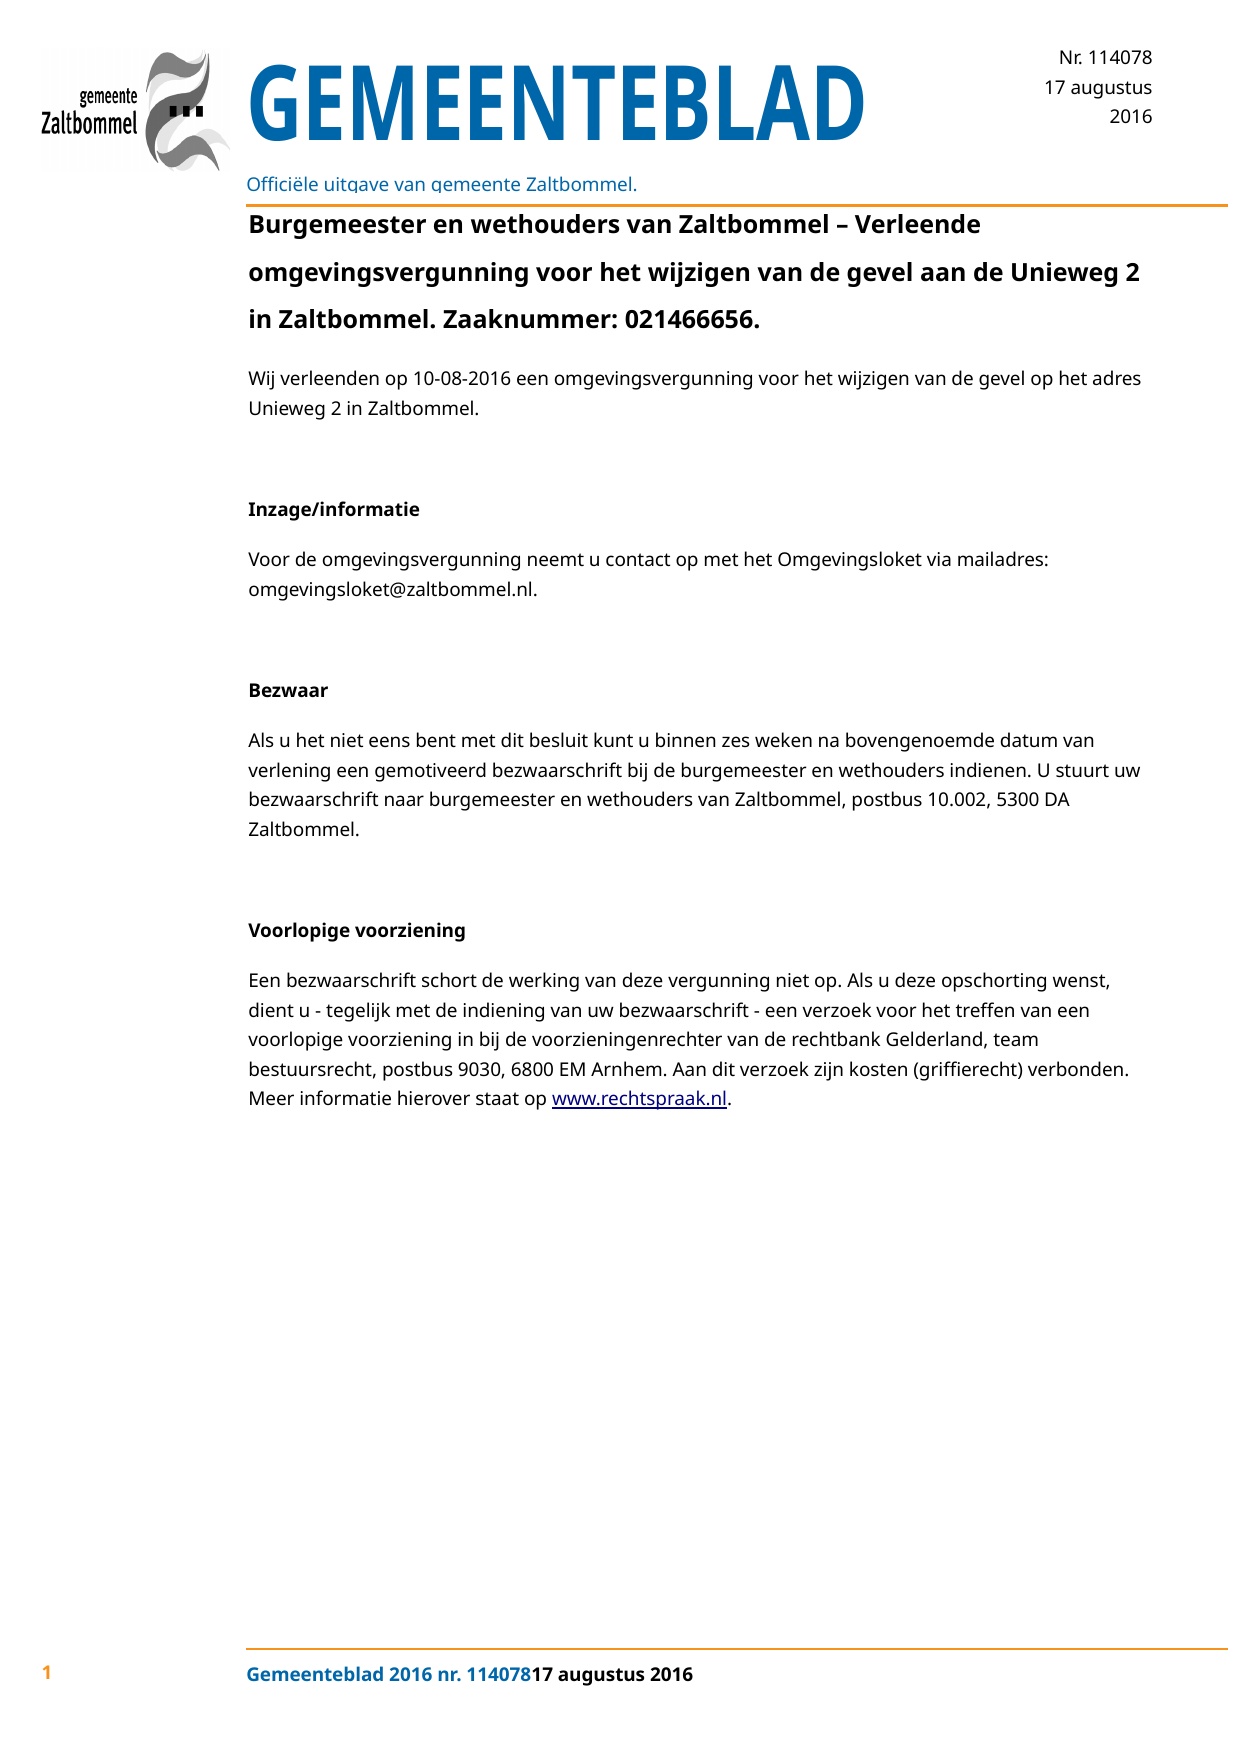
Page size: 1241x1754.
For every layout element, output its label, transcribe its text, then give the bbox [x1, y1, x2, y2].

text Bezwaar [248, 677, 1152, 702]
text Wij verleenden op 10-08-2016 een omgevingsvergunning voor het wijzigen van de gevel op het adres Unieweg 2 in Zaltbommel. [248, 366, 1152, 421]
text Voor de omgevingsvergunning neemt u contact op met het Omgevingsloket via mailadres: omgevingsloket@zaltbommel.nl. [248, 546, 1152, 602]
picture [41, 47, 231, 172]
text Als u het niet eens bent met dit besluit kunt u binnen zes weken na bovengenoemde datum van verlening een gemotiveerd bezwaarschrift bij de burgemeester en wethouders indienen. U stuurt uw bezwaarschrift naar burgemeester en wethouders van Zaltbommel, postbus 10.002, 5300 DA Zaltbommel. [248, 727, 1152, 842]
text Inzage/informatie [248, 496, 1152, 522]
text Een bezwaarschrift schort de werking van deze vergunning niet op. Als u deze opschorting wenst, dient u - tegelijk met de indiening van uw bezwaarschrift - een verzoek voor het treffen van een voorlopige voorziening in bij de voorzieningenrechter van de rechtbank Gelderland, team bestuursrecht, postbus 9030, 6800 EM Arnhem. Aan dit verzoek zijn kosten (griffierecht) verbonden. Meer informatie hierover staat op www.rechtspraak.nl. [248, 967, 1152, 1111]
text Voorlopige voorziening [248, 917, 1152, 942]
text Burgemeester en wethouders van Zaltbommel – Verleende omgevingsvergunning voor het wijzigen van de gevel aan de Unieweg 2 in Zaltbommel. Zaaknummer: 021466656. [248, 207, 1152, 336]
